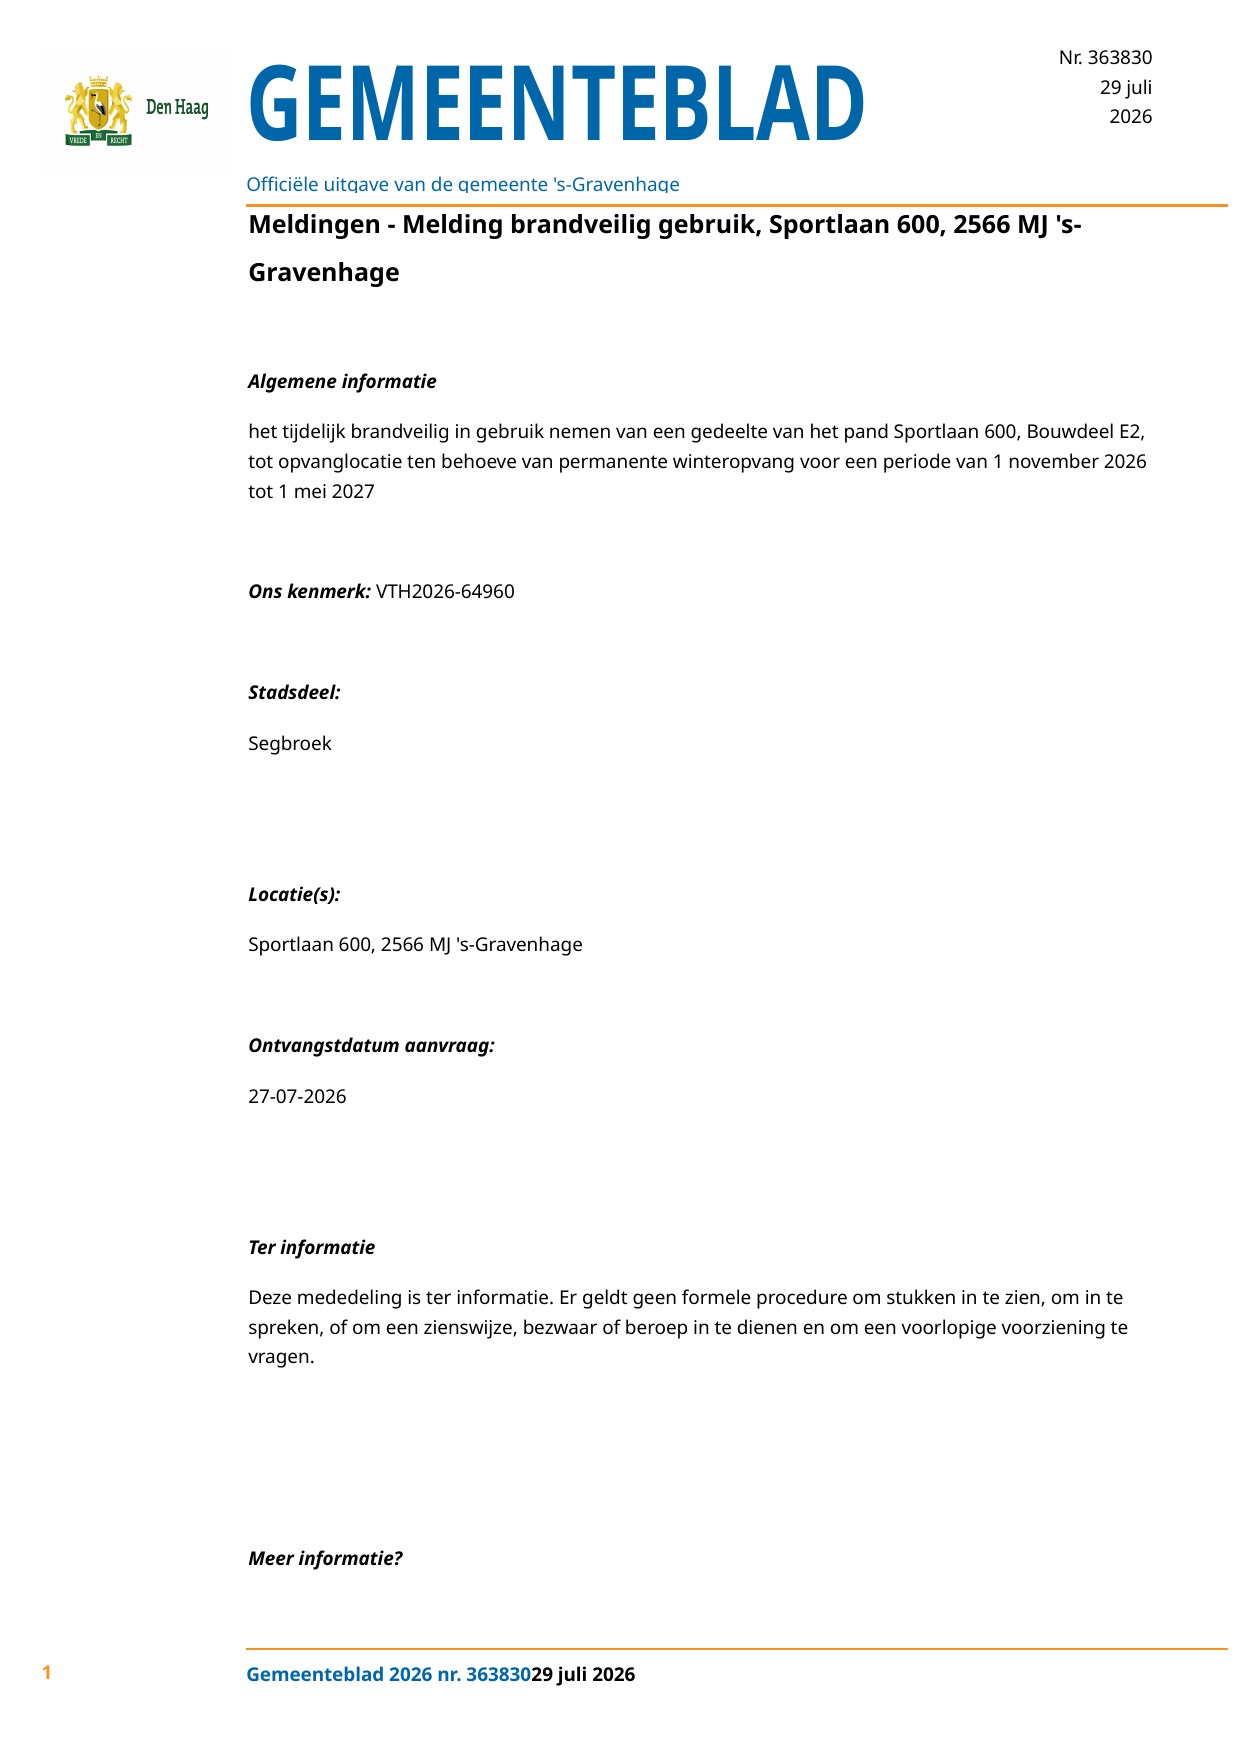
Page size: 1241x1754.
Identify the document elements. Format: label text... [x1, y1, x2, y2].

text Ons kenmerk: VTH2026-64960 [248, 579, 1152, 604]
text Meldingen - Melding brandveilig gebruik, Sportlaan 600, 2566 MJ 's-Gravenhage [248, 207, 1152, 288]
picture [41, 47, 231, 172]
text Deze mededeling is ter informatie. Er geldt geen formele procedure om stukken in te zien, om in te spreken, of om een zienswijze, bezwaar of beroep in te dienen en om een voorlopige voorziening te vragen. [248, 1284, 1152, 1369]
text het tijdelijk brandveilig in gebruik nemen van een gedeelte van het pand Sportlaan 600, Bouwdeel E2, tot opvanglocatie ten behoeve van permanente winteropvang voor een periode van 1 november 2026 tot 1 mei 2027 [248, 419, 1152, 504]
text Ontvangstdatum aanvraag: [248, 1032, 1152, 1058]
text 27-07-2026 [248, 1083, 1152, 1109]
text Sportlaan 600, 2566 MJ 's-Gravenhage [248, 932, 1152, 957]
text Locatie(s): [248, 881, 1152, 907]
text Stadsdeel: [248, 679, 1152, 705]
text Algemene informatie [248, 368, 1152, 394]
text Segbroek [248, 730, 1152, 756]
text Ter informatie [248, 1234, 1152, 1260]
text Meer informatie? [248, 1545, 1152, 1571]
